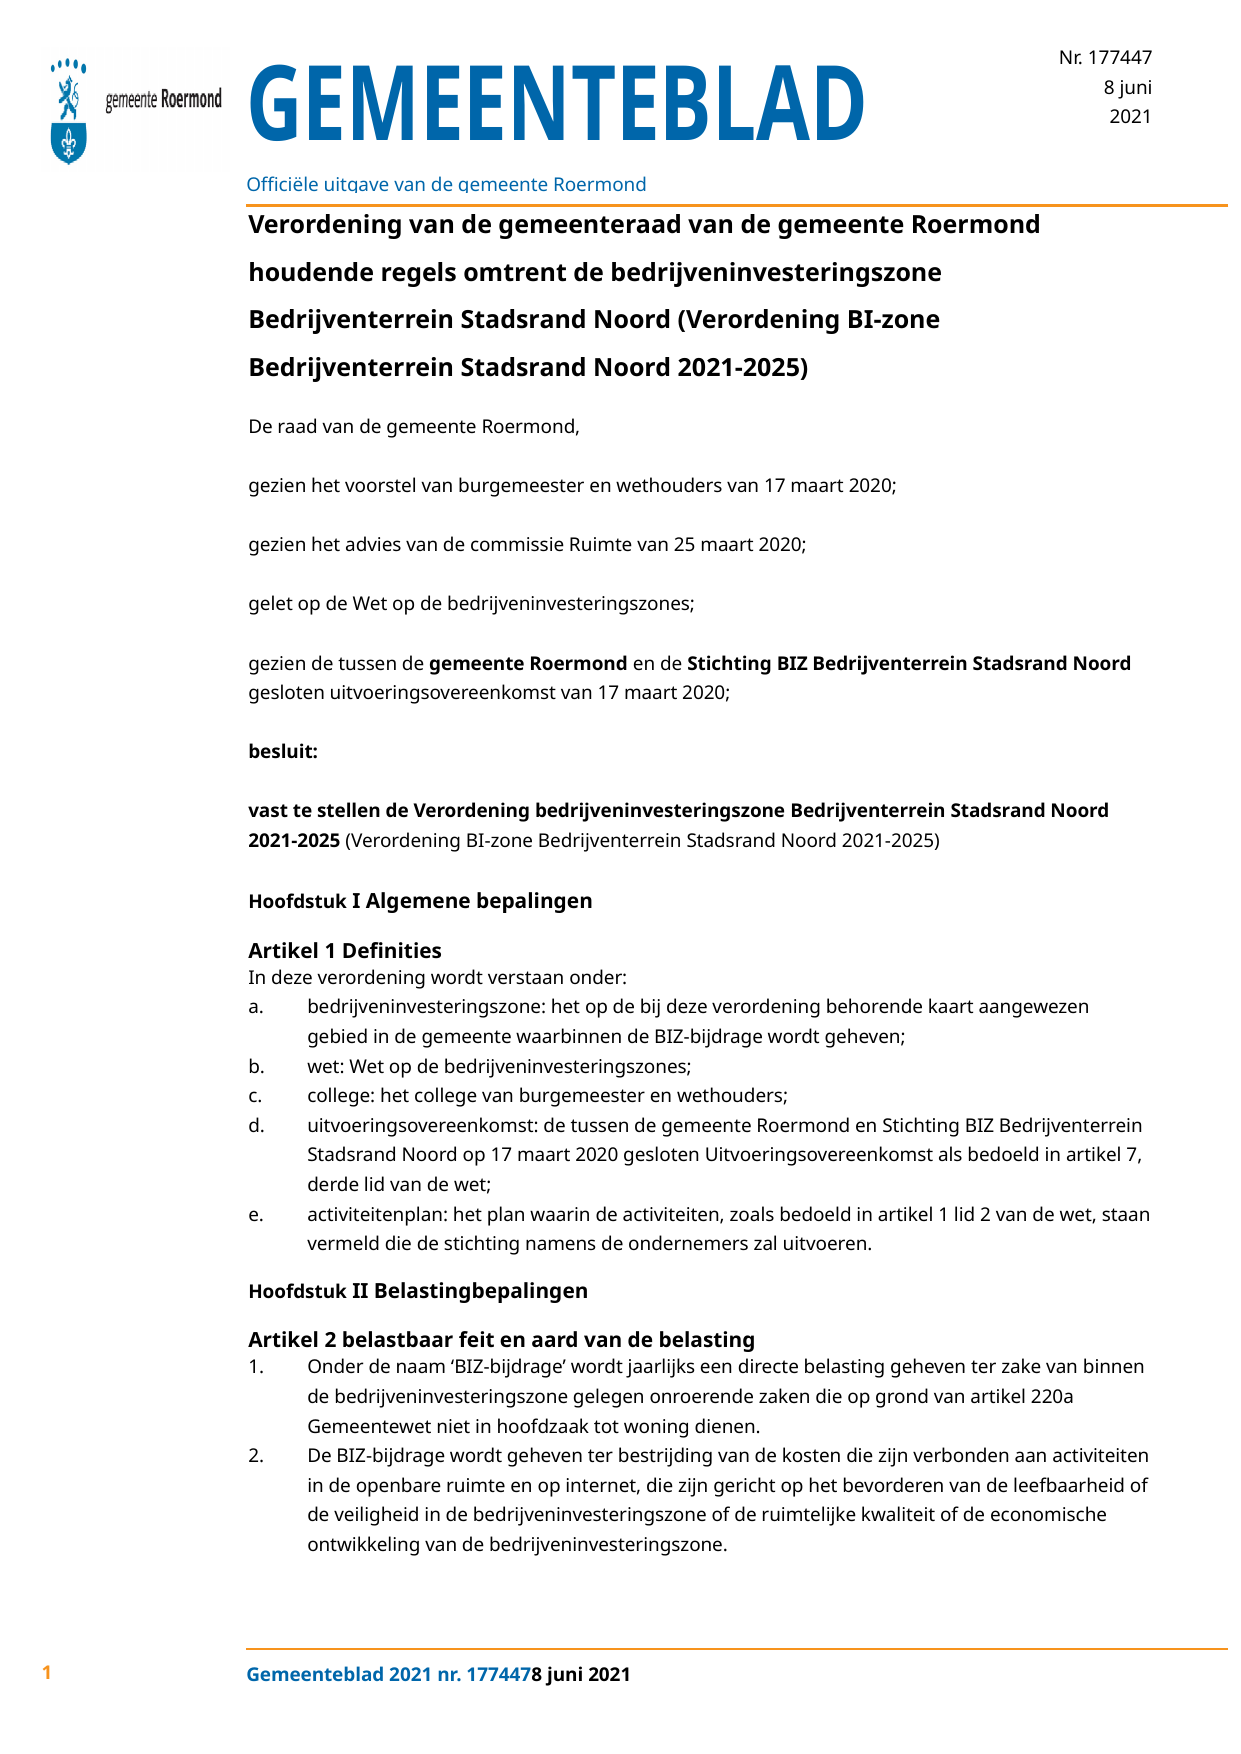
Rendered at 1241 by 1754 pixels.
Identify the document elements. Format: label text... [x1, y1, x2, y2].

text Artikel 1 Definities [248, 936, 1152, 964]
text gelet op de Wet op de bedrijveninvesteringszones; [248, 591, 1152, 616]
text Hoofdstuk I Algemene bepalingen [248, 886, 1152, 915]
text gezien de tussen de gemeente Roermond en de Stichting BIZ Bedrijventerrein Stadsrand Noord gesloten uitvoeringsovereenkomst van 17 maart 2020; [248, 650, 1152, 705]
list wet: Wet op de bedrijveninvesteringszones; [248, 1053, 1152, 1079]
text Artikel 2 belastbaar feit en aard van de belasting [248, 1325, 1152, 1354]
text Hoofdstuk II Belastingbepalingen [248, 1276, 1152, 1304]
text gezien het advies van de commissie Ruimte van 25 maart 2020; [248, 531, 1152, 557]
text De raad van de gemeente Roermond, [248, 413, 1152, 439]
text vast te stellen de Verordening bedrijveninvesteringszone Bedrijventerrein Stadsrand Noord 2021-2025 (Verordening BI-zone Bedrijventerrein Stadsrand Noord 2021-2025) [248, 798, 1152, 853]
list college: het college van burgemeester en wethouders; [248, 1082, 1152, 1108]
text Verordening van de gemeenteraad van de gemeente Roermond houdende regels omtrent de bedrijveninvesteringszone Bedrijventerrein Stadsrand Noord (Verordening BI-zone Bedrijventerrein Stadsrand Noord 2021-2025) [248, 207, 1152, 384]
text gezien het voorstel van burgemeester en wethouders van 17 maart 2020; [248, 472, 1152, 498]
text besluit: [248, 738, 1152, 764]
picture [41, 47, 231, 172]
list De BIZ-bijdrage wordt geheven ter bestrijding van de kosten die zijn verbonden aan activiteiten in de openbare ruimte en op internet, die zijn gericht op het bevorderen van de leefbaarheid of de veiligheid in de bedrijveninvesteringszone of de ruimtelijke kwaliteit of de economische ontwikkeling van de bedrijveninvesteringszone. [248, 1442, 1152, 1557]
list bedrijveninvesteringszone: het op de bij deze verordening behorende kaart aangewezen gebied in de gemeente waarbinnen de BIZ-bijdrage wordt geheven; [248, 994, 1152, 1049]
list uitvoeringsovereenkomst: de tussen de gemeente Roermond en Stichting BIZ Bedrijventerrein Stadsrand Noord op 17 maart 2020 gesloten Uitvoeringsovereenkomst als bedoeld in artikel 7, derde lid van de wet; [248, 1112, 1152, 1197]
list activiteitenplan: het plan waarin de activiteiten, zoals bedoeld in artikel 1 lid 2 van de wet, staan vermeld die de stichting namens de ondernemers zal uitvoeren. [248, 1201, 1152, 1256]
list Onder de naam ‘BIZ-bijdrage’ wordt jaarlijks een directe belasting geheven ter zake van binnen de bedrijveninvesteringszone gelegen onroerende zaken die op grond van artikel 220a Gemeentewet niet in hoofdzaak tot woning dienen. [248, 1354, 1152, 1439]
text In deze verordening wordt verstaan onder: [248, 964, 1152, 990]
